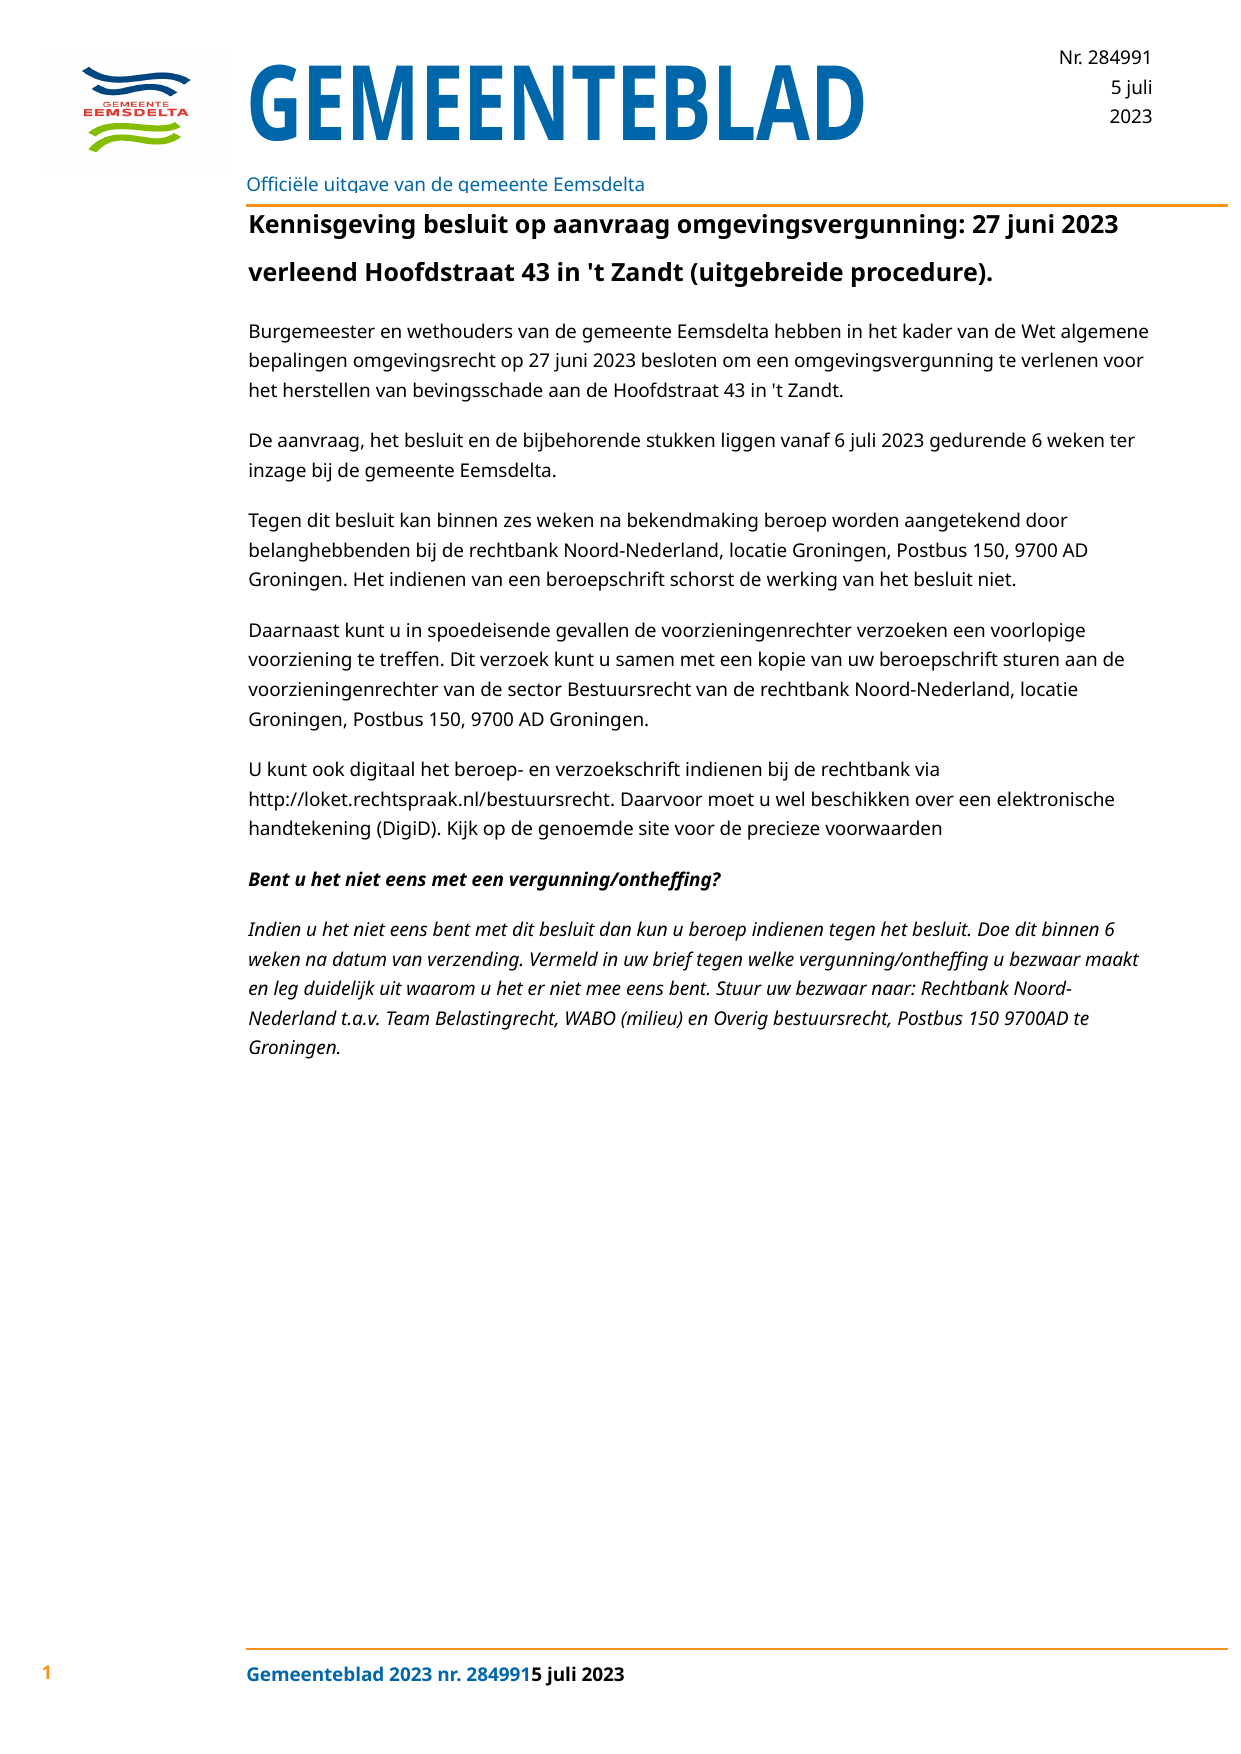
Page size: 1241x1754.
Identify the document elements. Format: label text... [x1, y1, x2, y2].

text Indien u het niet eens bent met dit besluit dan kun u beroep indienen tegen het besluit. Doe dit binnen 6 weken na datum van verzending. Vermeld in uw brief tegen welke vergunning/ontheffing u bezwaar maakt en leg duidelijk uit waarom u het er niet mee eens bent. Stuur uw bezwaar naar: Rechtbank Noord-Nederland t.a.v. Team Belastingrecht, WABO (milieu) en Overig bestuursrecht, Postbus 150 9700AD te Groningen. [248, 916, 1152, 1060]
text Bent u het niet eens met een vergunning/ontheffing? [248, 866, 1152, 892]
text U kunt ook digitaal het beroep- en verzoekschrift indienen bij de rechtbank via http://loket.rechtspraak.nl/bestuursrecht. Daarvoor moet u wel beschikken over een elektronische handtekening (DigiD). Kijk op de genoemde site voor de precieze voorwaarden [248, 756, 1152, 841]
picture [41, 47, 231, 172]
text Burgemeester en wethouders van de gemeente Eemsdelta hebben in het kader van de Wet algemene bepalingen omgevingsrecht op 27 juni 2023 besloten om een omgevingsvergunning te verlenen voor het herstellen van bevingsschade aan de Hoofdstraat 43 in 't Zandt. [248, 318, 1152, 403]
text Tegen dit besluit kan binnen zes weken na bekendmaking beroep worden aangetekend door belanghebbenden bij de rechtbank Noord-Nederland, locatie Groningen, Postbus 150, 9700 AD Groningen. Het indienen van een beroepschrift schorst de werking van het besluit niet. [248, 507, 1152, 592]
text Daarnaast kunt u in spoedeisende gevallen de voorzieningenrechter verzoeken een voorlopige voorziening te treffen. Dit verzoek kunt u samen met een kopie van uw beroepschrift sturen aan de voorzieningenrechter van de sector Bestuursrecht van de rechtbank Noord-Nederland, locatie Groningen, Postbus 150, 9700 AD Groningen. [248, 617, 1152, 732]
text Kennisgeving besluit op aanvraag omgevingsvergunning: 27 juni 2023 verleend Hoofdstraat 43 in 't Zandt (uitgebreide procedure). [248, 207, 1152, 288]
text De aanvraag, het besluit en de bijbehorende stukken liggen vanaf 6 juli 2023 gedurende 6 weken ter inzage bij de gemeente Eemsdelta. [248, 427, 1152, 483]
